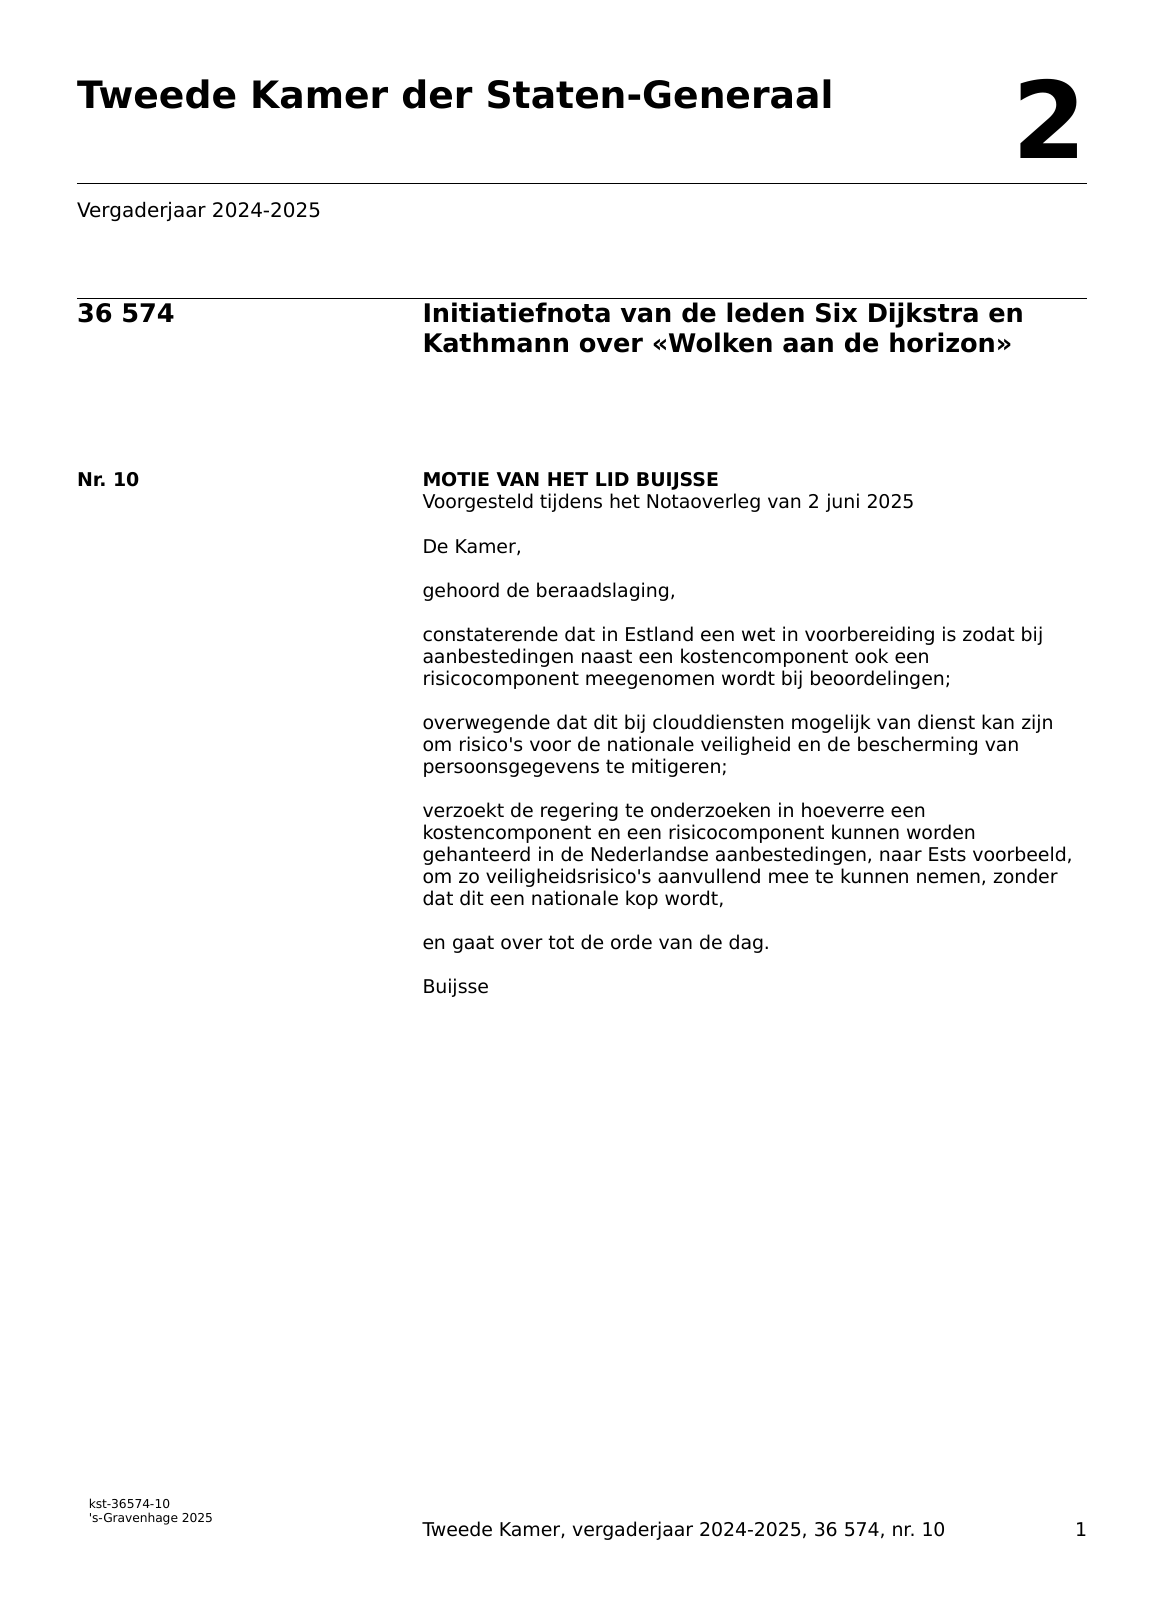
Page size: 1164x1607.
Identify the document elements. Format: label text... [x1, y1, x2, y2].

subtitle 36 574 Initiatiefnota van de leden Six Dijkstra en Kathmann over «Wolken aan de horizon» [77, 299, 1087, 358]
table_cell Vergaderjaar 2024-2025 [77, 184, 1087, 298]
subtitle Nr. 10 MOTIE VAN HET LID BUIJSSE [77, 469, 1087, 491]
text verzoekt de regering te onderzoeken in hoeverre een kostencomponent en een risicocomponent kunnen worden gehanteerd in de Nederlandse aanbestedingen, naar Ests voorbeeld, om zo veiligheidsrisico's aanvullend mee te kunnen nemen, zonder dat dit een nationale kop wordt, [422, 800, 1087, 910]
text Buijsse [422, 976, 1087, 998]
table_header Tweede Kamer der Staten-Generaal [77, 59, 886, 183]
text constaterende dat in Estland een wet in voorbereiding is zodat bij aanbestedingen naast een kostencomponent ook een risicocomponent meegenomen wordt bij beoordelingen; [422, 624, 1087, 690]
text De Kamer, [422, 536, 1087, 557]
text en gaat over tot de orde van de dag. [422, 932, 1087, 954]
text kst-36574-10 [88, 1497, 323, 1511]
text Voorgesteld tijdens het Notaoverleg van 2 juni 2025 [422, 491, 1087, 513]
text 's-Gravenhage 2025 [88, 1511, 323, 1525]
text gehoord de beraadslaging, [422, 580, 1087, 602]
text overwegende dat dit bij clouddiensten mogelijk van dienst kan zijn om risico's voor de nationale veiligheid en de bescherming van persoonsgegevens te mitigeren; [422, 712, 1087, 778]
table_header 2 [886, 59, 1087, 183]
